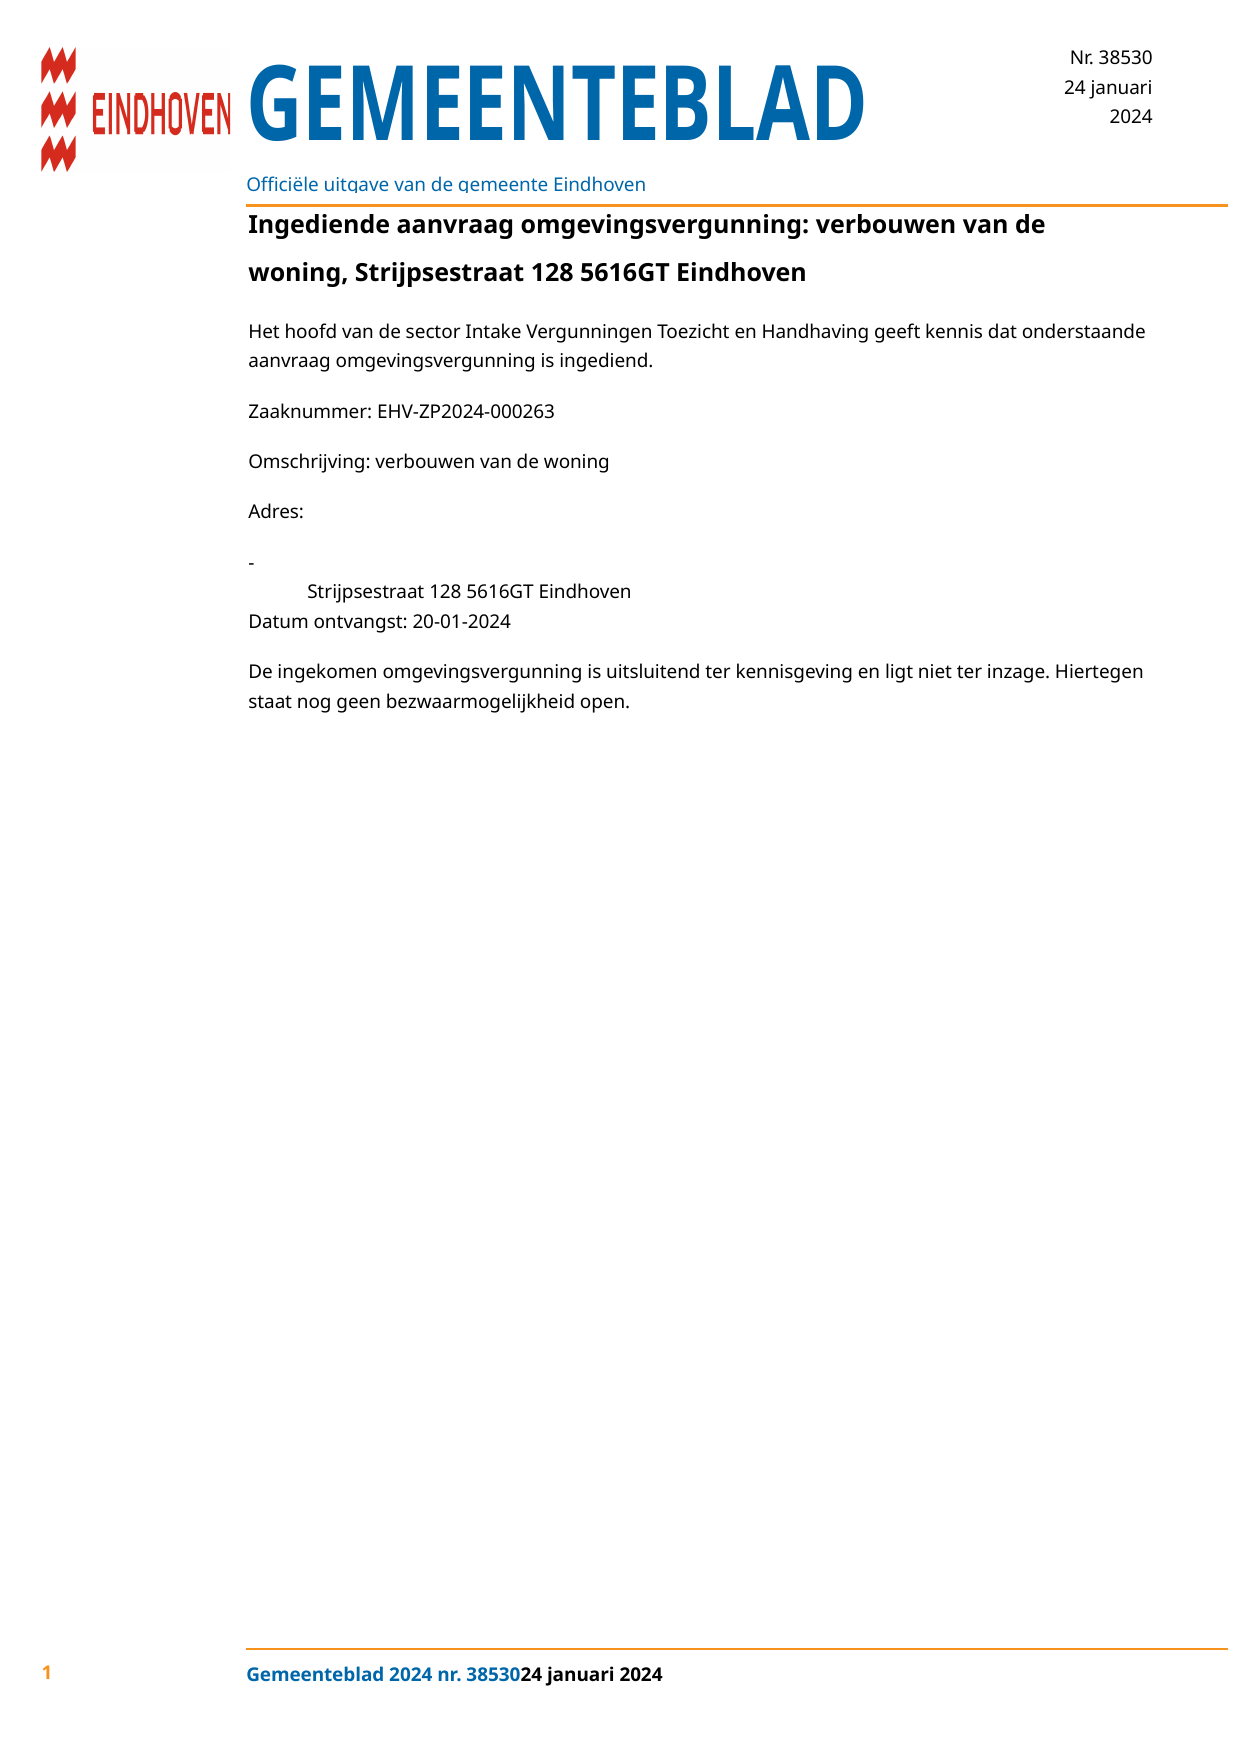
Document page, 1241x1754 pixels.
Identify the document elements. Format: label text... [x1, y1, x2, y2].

picture [41, 47, 231, 172]
text Adres: [248, 499, 1152, 524]
text Zaaknummer: EHV-ZP2024-000263 [248, 398, 1152, 424]
text De ingekomen omgevingsvergunning is uitsluitend ter kennisgeving en ligt niet ter inzage. Hiertegen staat nog geen bezwaarmogelijkheid open. [248, 659, 1152, 714]
text Het hoofd van de sector Intake Vergunningen Toezicht en Handhaving geeft kennis dat onderstaande aanvraag omgevingsvergunning is ingediend. [248, 318, 1152, 373]
list Strijpsestraat 128 5616GT Eindhoven [248, 579, 1152, 604]
text Datum ontvangst: 20-01-2024 [248, 608, 1152, 634]
text Ingediende aanvraag omgevingsvergunning: verbouwen van de woning, Strijpsestraat 128 5616GT Eindhoven [248, 207, 1152, 288]
text Omschrijving: verbouwen van de woning [248, 448, 1152, 474]
